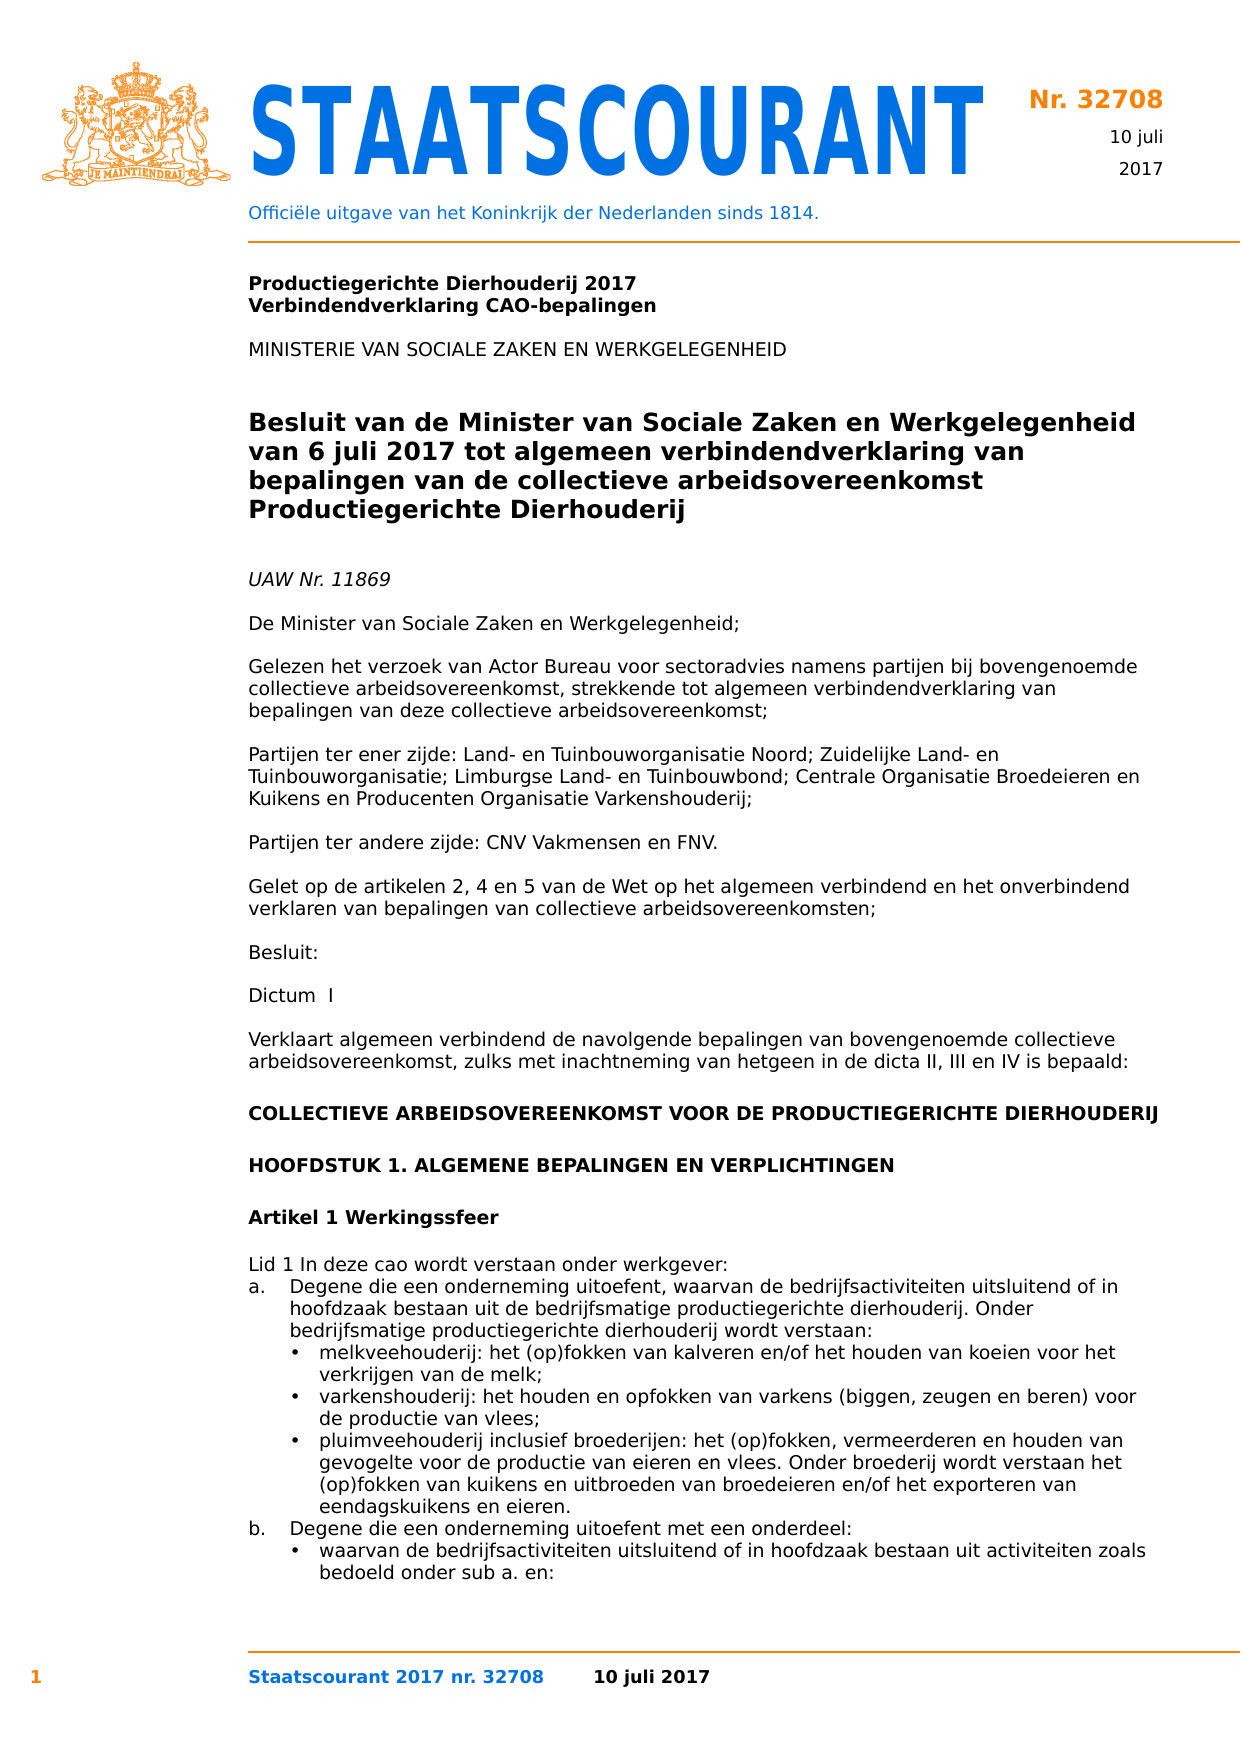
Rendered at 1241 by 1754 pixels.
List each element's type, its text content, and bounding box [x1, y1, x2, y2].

table_header [25, 62, 248, 241]
subtitle Besluit van de Minister van Sociale Zaken en Werkgelegenheid van 6 juli 2017 tot algemeen verbindendverklaring van bepalingen van de collectieve arbeidsovereenkomst Productiegerichte Dierhouderij [248, 408, 1163, 525]
text Partijen ter ener zijde: Land- en Tuinbouworganisatie Noord; Zuidelijke Land- en Tuinbouworganisatie; Limburgse Land- en Tuinbouwbond; Centrale Organisatie Broedeieren en Kuikens en Producenten Organisatie Varkenshouderij; [248, 744, 1163, 810]
text Besluit: [248, 942, 1163, 963]
table_cell 10 juli [998, 121, 1240, 153]
text • pluimveehouderij inclusief broederijen: het (op)fokken, vermeerderen en houden van gevogelte voor de productie van eieren en vlees. Onder broederij wordt verstaan het (op)fokken van kuikens en uitbroeden van broedeieren en/of het exporteren van eendagskuikens en eieren. [289, 1430, 1163, 1518]
subtitle HOOFDSTUK 1. ALGEMENE BEPALINGEN EN VERPLICHTINGEN [248, 1155, 1163, 1177]
table_cell Officiële uitgave van het Koninkrijk der Nederlanden sinds 1814. [248, 203, 1240, 241]
text Dictum I [248, 985, 1163, 1007]
table_header Nr. 32708 [998, 62, 1240, 121]
subtitle COLLECTIEVE ARBEIDSOVEREENKOMST VOOR DE PRODUCTIEGERICHTE DIERHOUDERIJ [248, 1103, 1163, 1125]
text Partijen ter andere zijde: CNV Vakmensen en FNV. [248, 832, 1163, 854]
text Productiegerichte Dierhouderij 2017 [248, 273, 1163, 295]
text • melkveehouderij: het (op)fokken van kalveren en/of het houden van koeien voor het verkrijgen van de melk; [289, 1342, 1163, 1386]
text De Minister van Sociale Zaken en Werkgelegenheid; [248, 612, 1163, 634]
text Verklaart algemeen verbindend de navolgende bepalingen van bovengenoemde collectieve arbeidsovereenkomst, zulks met inachtneming van hetgeen in de dicta II, III en IV is bepaald: [248, 1029, 1163, 1073]
table_header STAATSCOURANT [248, 62, 998, 203]
text b. Degene die een onderneming uitoefent met een onderdeel: [248, 1518, 1163, 1540]
text Verbindendverklaring CAO-bepalingen [248, 295, 1163, 317]
text Gelezen het verzoek van Actor Bureau voor sectoradvies namens partijen bij bovengenoemde collectieve arbeidsovereenkomst, strekkende tot algemeen verbindendverklaring van bepalingen van deze collectieve arbeidsovereenkomst; [248, 656, 1163, 722]
text a. Degene die een onderneming uitoefent, waarvan de bedrijfsactiviteiten uitsluitend of in hoofdzaak bestaan uit de bedrijfsmatige productiegerichte dierhouderij. Onder bedrijfsmatige productiegerichte dierhouderij wordt verstaan: [248, 1276, 1163, 1342]
subtitle Artikel 1 Werkingssfeer [248, 1207, 1163, 1229]
text Lid 1 In deze cao wordt verstaan onder werkgever: [248, 1254, 1163, 1276]
text MINISTERIE VAN SOCIALE ZAKEN EN WERKGELEGENHEID [248, 339, 1163, 361]
text Gelet op de artikelen 2, 4 en 5 van de Wet op het algemeen verbindend en het onverbindend verklaren van bepalingen van collectieve arbeidsovereenkomsten; [248, 876, 1163, 920]
picture [41, 62, 231, 186]
table_cell 2017 [998, 153, 1240, 203]
text UAW Nr. 11869 [248, 568, 1163, 591]
text • waarvan de bedrijfsactiviteiten uitsluitend of in hoofdzaak bestaan uit activiteiten zoals bedoeld onder sub a. en: [289, 1540, 1163, 1584]
text • varkenshouderij: het houden en opfokken van varkens (biggen, zeugen en beren) voor de productie van vlees; [289, 1386, 1163, 1430]
